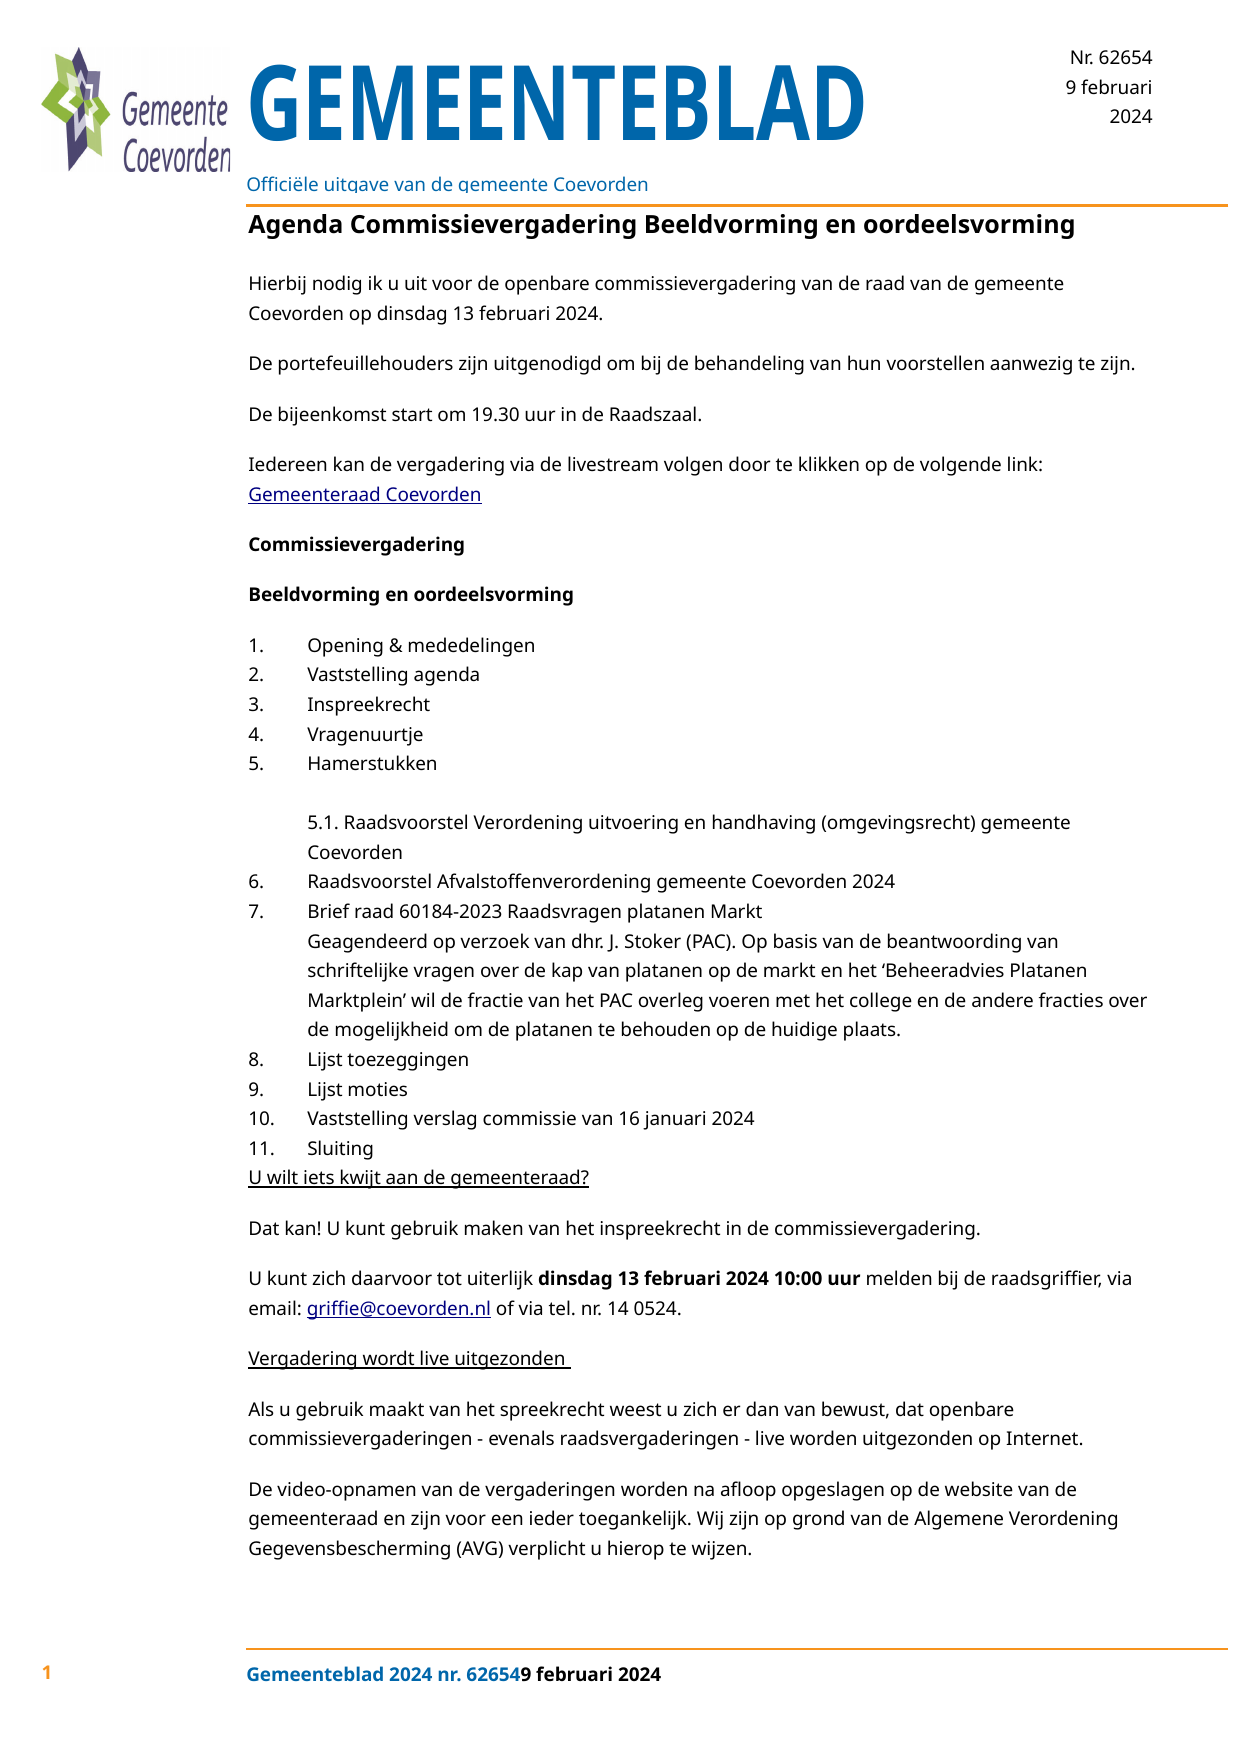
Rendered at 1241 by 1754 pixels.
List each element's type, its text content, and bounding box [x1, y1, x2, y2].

list Lijst moties [248, 1076, 1152, 1101]
text De bijeenkomst start om 19.30 uur in de Raadszaal. [248, 401, 1152, 426]
text Iedereen kan de vergadering via de livestream volgen door te klikken op de volgende link: Gemeenteraad Coevorden [248, 451, 1152, 506]
list Brief raad 60184-2023 Raadsvragen platanen Markt [248, 898, 1152, 924]
text Hierbij nodig ik u uit voor de openbare commissievergadering van de raad van de gemeente Coevorden op dinsdag 13 februari 2024. [248, 270, 1152, 326]
text Agenda Commissievergadering Beeldvorming en oordeelsvorming [248, 207, 1152, 241]
text Vergadering wordt live uitgezonden [248, 1345, 1152, 1371]
list Vaststelling verslag commissie van 16 januari 2024 [248, 1105, 1152, 1131]
list Geagendeerd op verzoek van dhr. J. Stoker (PAC). Op basis van de beantwoording van schriftelijke vragen over de kap van platanen op de markt en het ‘Beheeradvies Platanen Marktplein’ wil de fractie van het PAC overleg voeren met het college en de andere fracties over de mogelijkheid om de platanen te behouden op de huidige plaats. [248, 928, 1152, 1042]
list Hamerstukken [248, 750, 1152, 776]
text Commissievergadering [248, 531, 1152, 557]
text Beeldvorming en oordeelsvorming [248, 582, 1152, 607]
text De portefeuillehouders zijn uitgenodigd om bij de behandeling van hun voorstellen aanwezig te zijn. [248, 350, 1152, 376]
text De video-opnamen van de vergaderingen worden na afloop opgeslagen op de website van de gemeenteraad en zijn voor een ieder toegankelijk. Wij zijn op grond van de Algemene Verordening Gegevensbescherming (AVG) verplicht u hierop te wijzen. [248, 1476, 1152, 1561]
text U kunt zich daarvoor tot uiterlijk dinsdag 13 februari 2024 10:00 uur melden bij de raadsgriffier, via email: griffie@coevorden.nl of via tel. nr. 14 0524. [248, 1265, 1152, 1321]
list Inspreekrecht [248, 691, 1152, 717]
list Vragenuurtje [248, 721, 1152, 746]
picture [41, 47, 231, 172]
list Lijst toezeggingen [248, 1046, 1152, 1072]
text U wilt iets kwijt aan de gemeenteraad? [248, 1164, 1152, 1190]
list Opening & mededelingen [248, 632, 1152, 658]
list Sluiting [248, 1135, 1152, 1161]
list Raadsvoorstel Afvalstoffenverordening gemeente Coevorden 2024 [248, 869, 1152, 894]
text Dat kan! U kunt gebruik maken van het inspreekrecht in de commissievergadering. [248, 1215, 1152, 1241]
text Als u gebruik maakt van het spreekrecht weest u zich er dan van bewust, dat openbare commissievergaderingen - evenals raadsvergaderingen - live worden uitgezonden op Internet. [248, 1396, 1152, 1451]
list Vaststelling agenda [248, 662, 1152, 687]
list 5.1. Raadsvoorstel Verordening uitvoering en handhaving (omgevingsrecht) gemeente Coevorden [248, 809, 1152, 865]
